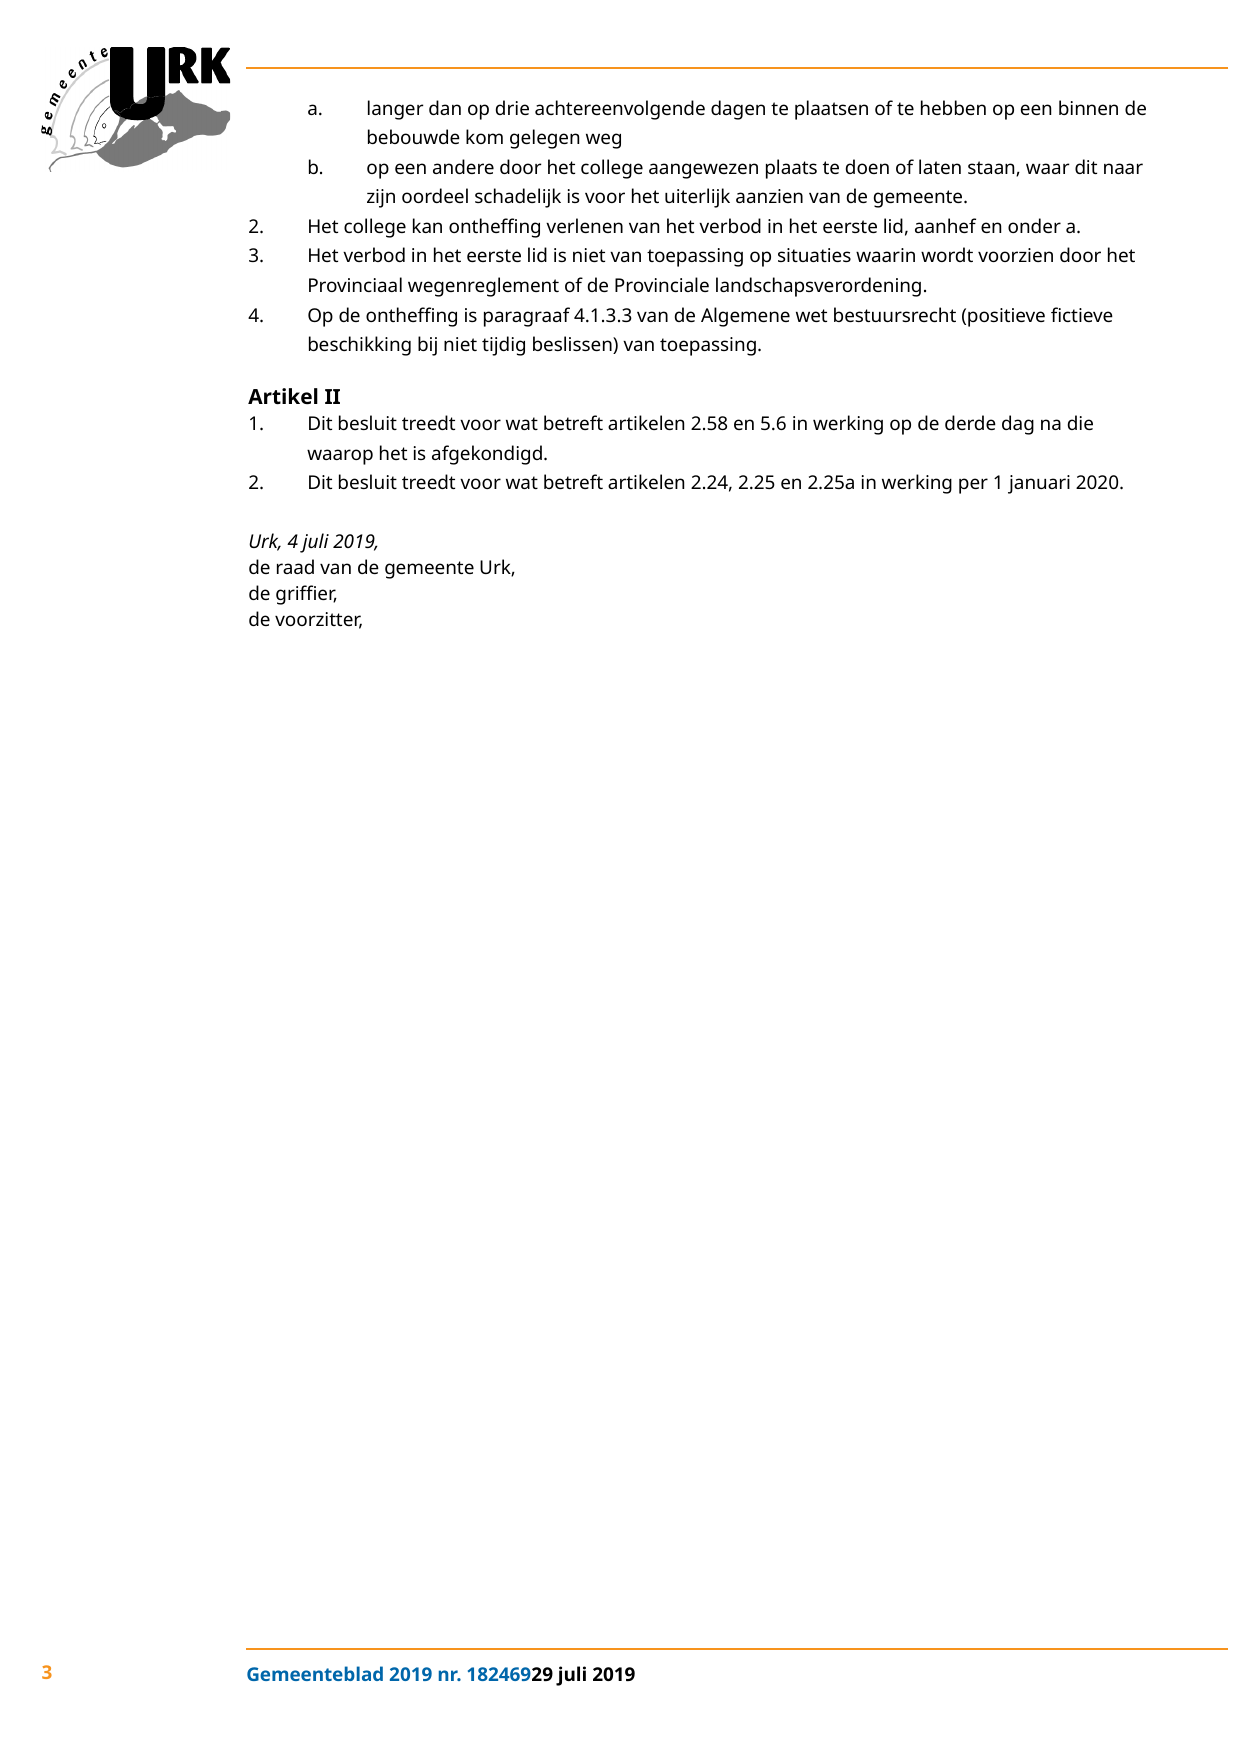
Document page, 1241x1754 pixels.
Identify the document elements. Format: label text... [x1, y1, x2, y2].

text de voorzitter, [248, 606, 1152, 632]
list Op de ontheffing is paragraaf 4.1.3.3 van de Algemene wet bestuursrecht (positieve fictieve beschikking bij niet tijdig beslissen) van toepassing. [248, 302, 1152, 357]
text Urk, 4 juli 2019, [248, 529, 1152, 554]
list op een andere door het college aangewezen plaats te doen of laten staan, waar dit naar zijn oordeel schadelijk is voor het uiterlijk aanzien van de gemeente. [307, 154, 1152, 209]
list langer dan op drie achtereenvolgende dagen te plaatsen of te hebben op een binnen de bebouwde kom gelegen weg [307, 95, 1152, 150]
text Artikel II [248, 382, 1152, 410]
text de griffier, [248, 580, 1152, 606]
list Dit besluit treedt voor wat betreft artikelen 2.58 en 5.6 in werking op de derde dag na die waarop het is afgekondigd. [248, 410, 1152, 466]
list Het college kan ontheffing verlenen van het verbod in het eerste lid, aanhef en onder a. [248, 213, 1152, 239]
picture [41, 47, 231, 172]
text de raad van de gemeente Urk, [248, 554, 1152, 580]
list Dit besluit treedt voor wat betreft artikelen 2.24, 2.25 en 2.25a in werking per 1 januari 2020. [248, 469, 1152, 495]
list Het verbod in het eerste lid is niet van toepassing op situaties waarin wordt voorzien door het Provinciaal wegenreglement of de Provinciale landschapsverordening. [248, 243, 1152, 298]
